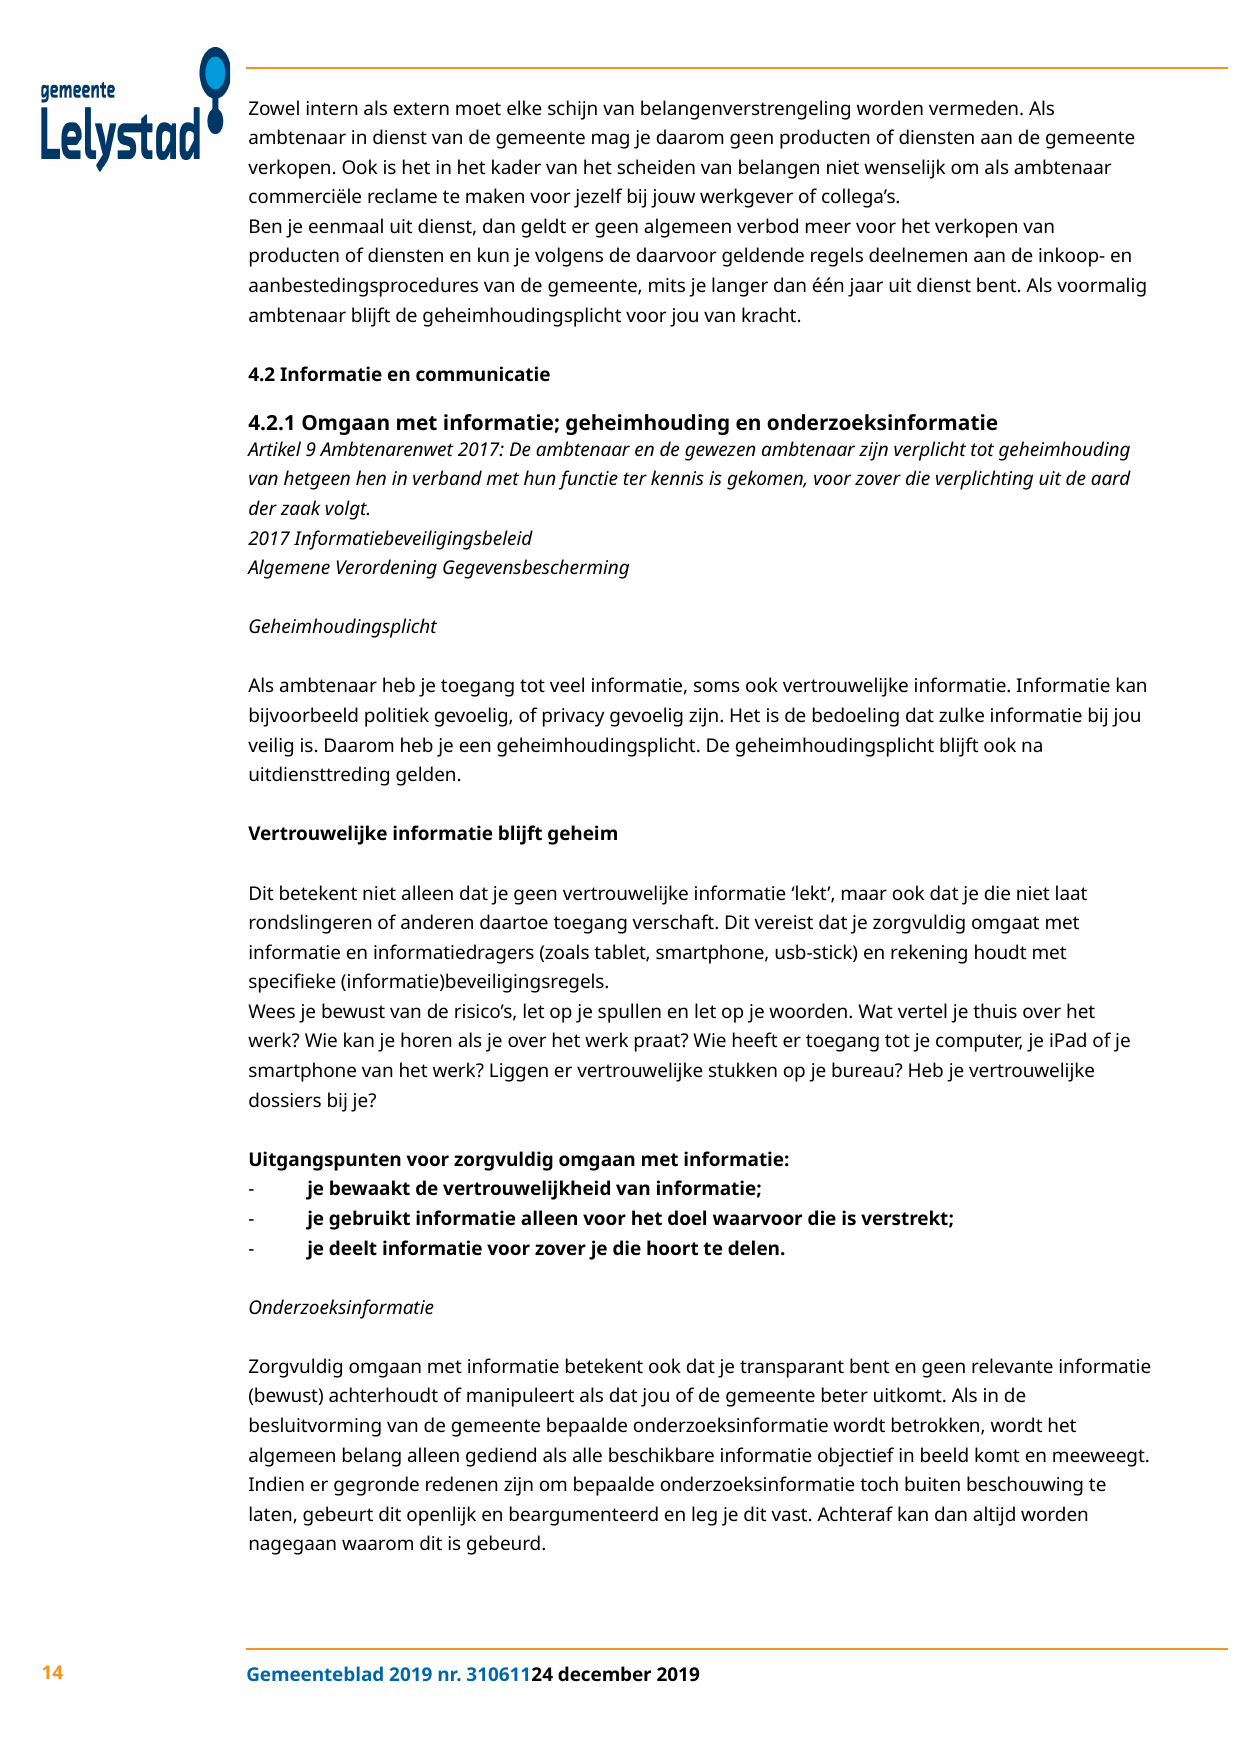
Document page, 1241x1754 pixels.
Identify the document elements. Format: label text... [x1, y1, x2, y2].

list je bewaakt de vertrouwelijkheid van informatie; [248, 1176, 1152, 1201]
list je gebruikt informatie alleen voor het doel waarvoor die is verstrekt; [248, 1205, 1152, 1231]
text Dit betekent niet alleen dat je geen vertrouwelijke informatie ‘lekt’, maar ook dat je die niet laat rondslingeren of anderen daartoe toegang verschaft. Dit vereist dat je zorgvuldig omgaat met informatie en informatiedragers (zoals tablet, smartphone, usb-stick) en rekening houdt met specifieke (informatie)beveiligingsregels. [248, 880, 1152, 994]
text Uitgangspunten voor zorgvuldig omgaan met informatie: [248, 1146, 1152, 1172]
text Zowel intern als extern moet elke schijn van belangenverstrengeling worden vermeden. Als ambtenaar in dienst van de gemeente mag je daarom geen producten of diensten aan de gemeente verkopen. Ook is het in het kader van het scheiden van belangen niet wenselijk om als ambtenaar commerciële reclame te maken voor jezelf bij jouw werkgever of collega’s. [248, 95, 1152, 209]
text Artikel 9 Ambtenarenwet 2017: De ambtenaar en de gewezen ambtenaar zijn verplicht tot geheimhouding van hetgeen hen in verband met hun functie ter kennis is gekomen, voor zover die verplichting uit de aard der zaak volgt. [248, 436, 1152, 521]
text 4.2 Informatie en communicatie [248, 361, 1152, 387]
text Als ambtenaar heb je toegang tot veel informatie, soms ook vertrouwelijke informatie. Informatie kan bijvoorbeeld politiek gevoelig, of privacy gevoelig zijn. Het is de bedoeling dat zulke informatie bij jou veilig is. Daarom heb je een geheimhoudingsplicht. De geheimhoudingsplicht blijft ook na uitdiensttreding gelden. [248, 673, 1152, 787]
picture [41, 47, 231, 172]
text 2017 Informatiebeveiligingsbeleid [248, 525, 1152, 551]
text Zorgvuldig omgaan met informatie betekent ook dat je transparant bent en geen relevante informatie (bewust) achterhoudt of manipuleert als dat jou of de gemeente beter uitkomt. Als in de besluitvorming van de gemeente bepaalde onderzoeksinformatie wordt betrokken, wordt het algemeen belang alleen gediend als alle beschikbare informatie objectief in beeld komt en meeweegt. [248, 1353, 1152, 1468]
list je deelt informatie voor zover je die hoort te delen. [248, 1235, 1152, 1261]
text Indien er gegronde redenen zijn om bepaalde onderzoeksinformatie toch buiten beschouwing te laten, gebeurt dit openlijk en beargumenteerd en leg je dit vast. Achteraf kan dan altijd worden nagegaan waarom dit is gebeurd. [248, 1471, 1152, 1556]
text Wees je bewust van de risico’s, let op je spullen en let op je woorden. Wat vertel je thuis over het werk? Wie kan je horen als je over het werk praat? Wie heeft er toegang tot je computer, je iPad of je smartphone van het werk? Liggen er vertrouwelijke stukken op je bureau? Heb je vertrouwelijke dossiers bij je? [248, 998, 1152, 1113]
text Vertrouwelijke informatie blijft geheim [248, 821, 1152, 846]
text Algemene Verordening Gegevensbescherming [248, 554, 1152, 580]
text 4.2.1 Omgaan met informatie; geheimhouding en onderzoeksinformatie [248, 408, 1152, 436]
text Geheimhoudingsplicht [248, 613, 1152, 639]
text Onderzoeksinformatie [248, 1294, 1152, 1320]
text Ben je eenmaal uit dienst, dan geldt er geen algemeen verbod meer voor het verkopen van producten of diensten en kun je volgens de daarvoor geldende regels deelnemen aan de inkoop- en aanbestedingsprocedures van de gemeente, mits je langer dan één jaar uit dienst bent. Als voormalig ambtenaar blijft de geheimhoudingsplicht voor jou van kracht. [248, 213, 1152, 328]
